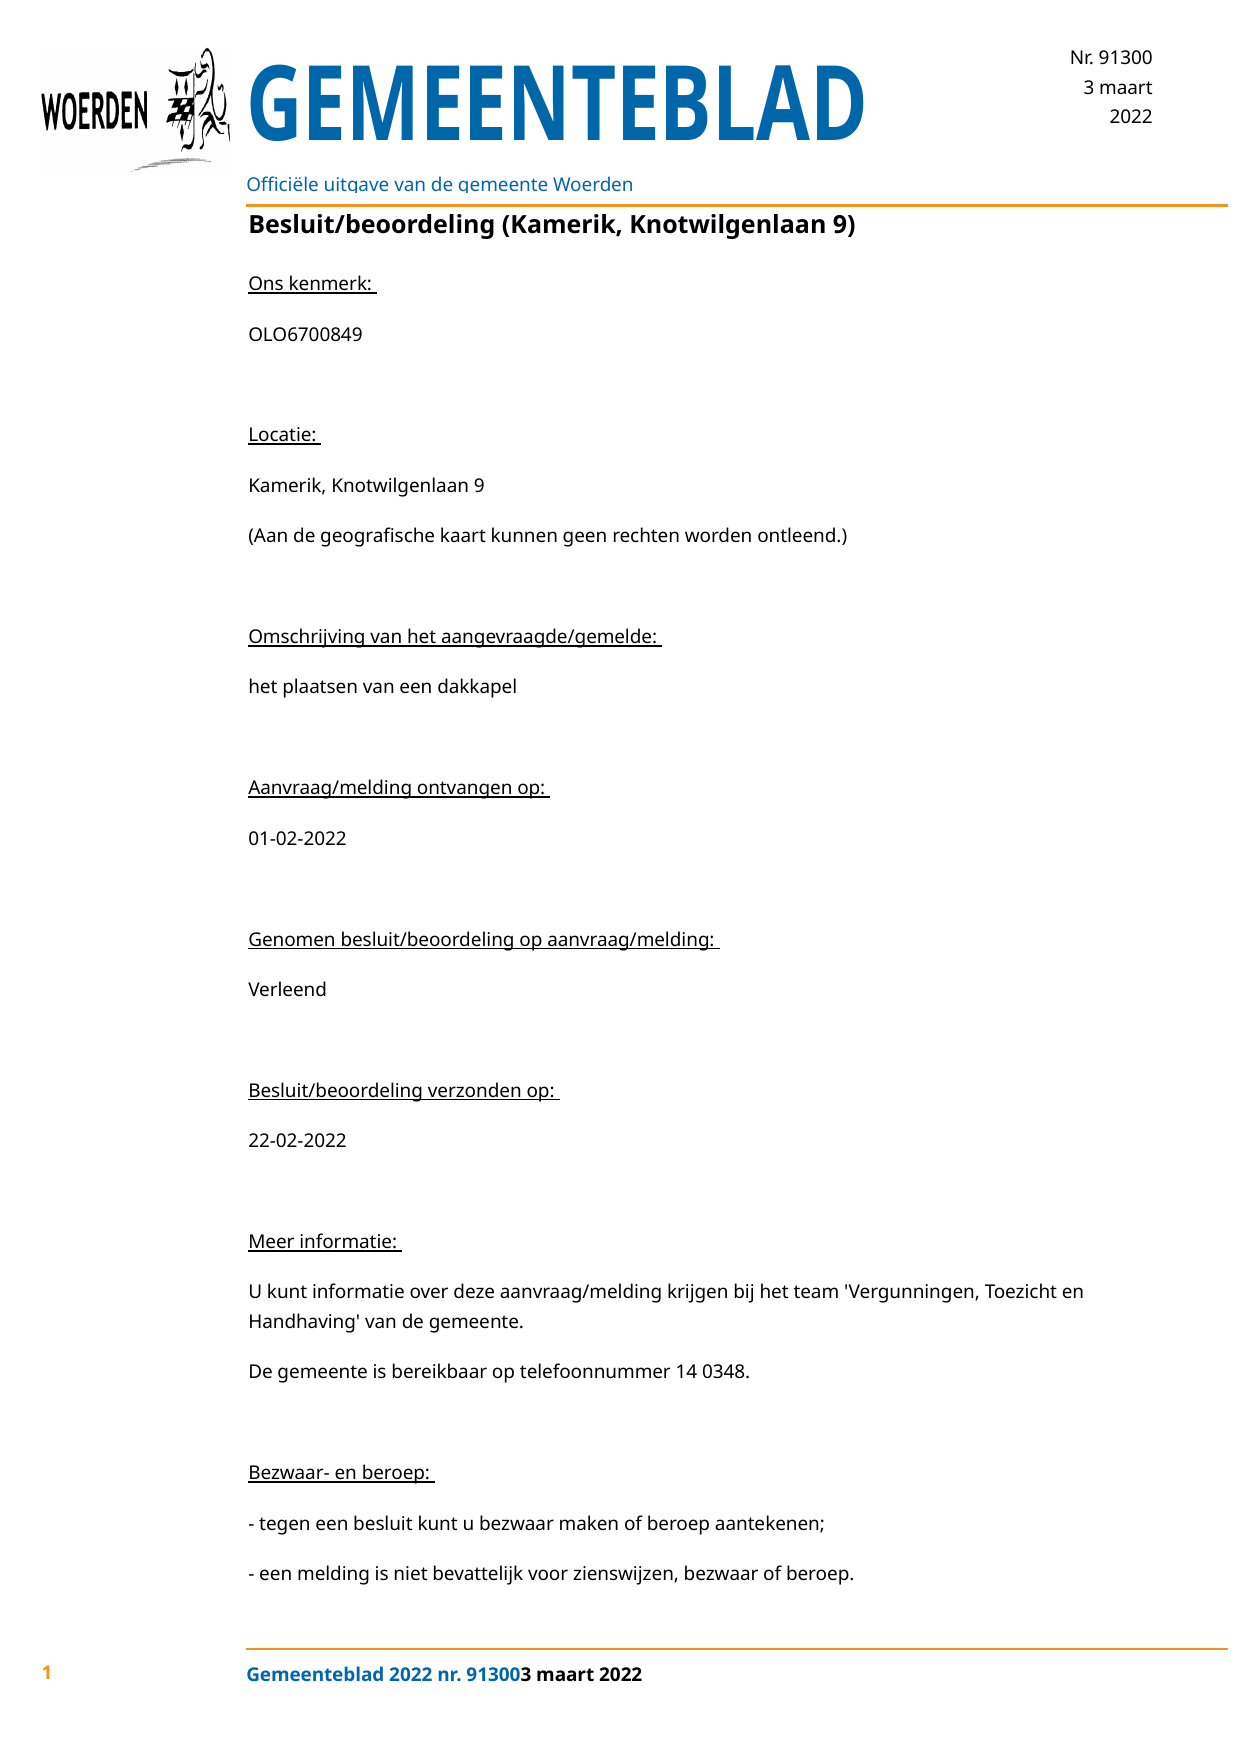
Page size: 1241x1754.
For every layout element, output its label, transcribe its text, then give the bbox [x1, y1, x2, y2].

text U kunt informatie over deze aanvraag/melding krijgen bij het team 'Vergunningen, Toezicht en Handhaving' van de gemeente. [248, 1279, 1152, 1334]
text Besluit/beoordeling verzonden op: [248, 1077, 1152, 1103]
text Genomen besluit/beoordeling op aanvraag/melding: [248, 926, 1152, 951]
text - tegen een besluit kunt u bezwaar maken of beroep aantekenen; [248, 1510, 1152, 1536]
text Meer informatie: [248, 1228, 1152, 1254]
text Bezwaar- en beroep: [248, 1459, 1152, 1485]
text het plaatsen van een dakkapel [248, 674, 1152, 699]
text (Aan de geografische kaart kunnen geen rechten worden ontleend.) [248, 522, 1152, 548]
text Aanvraag/melding ontvangen op: [248, 774, 1152, 800]
text - een melding is niet bevattelijk voor zienswijzen, bezwaar of beroep. [248, 1560, 1152, 1586]
text De gemeente is bereikbaar op telefoonnummer 14 0348. [248, 1359, 1152, 1384]
text Besluit/beoordeling (Kamerik, Knotwilgenlaan 9) [248, 207, 1152, 241]
text Omschrijving van het aangevraagde/gemelde: [248, 623, 1152, 649]
text 01-02-2022 [248, 825, 1152, 851]
text Verleend [248, 976, 1152, 1002]
text Kamerik, Knotwilgenlaan 9 [248, 472, 1152, 498]
picture [41, 47, 231, 172]
text OLO6700849 [248, 321, 1152, 346]
text Locatie: [248, 422, 1152, 447]
text 22-02-2022 [248, 1127, 1152, 1153]
text Ons kenmerk: [248, 270, 1152, 296]
